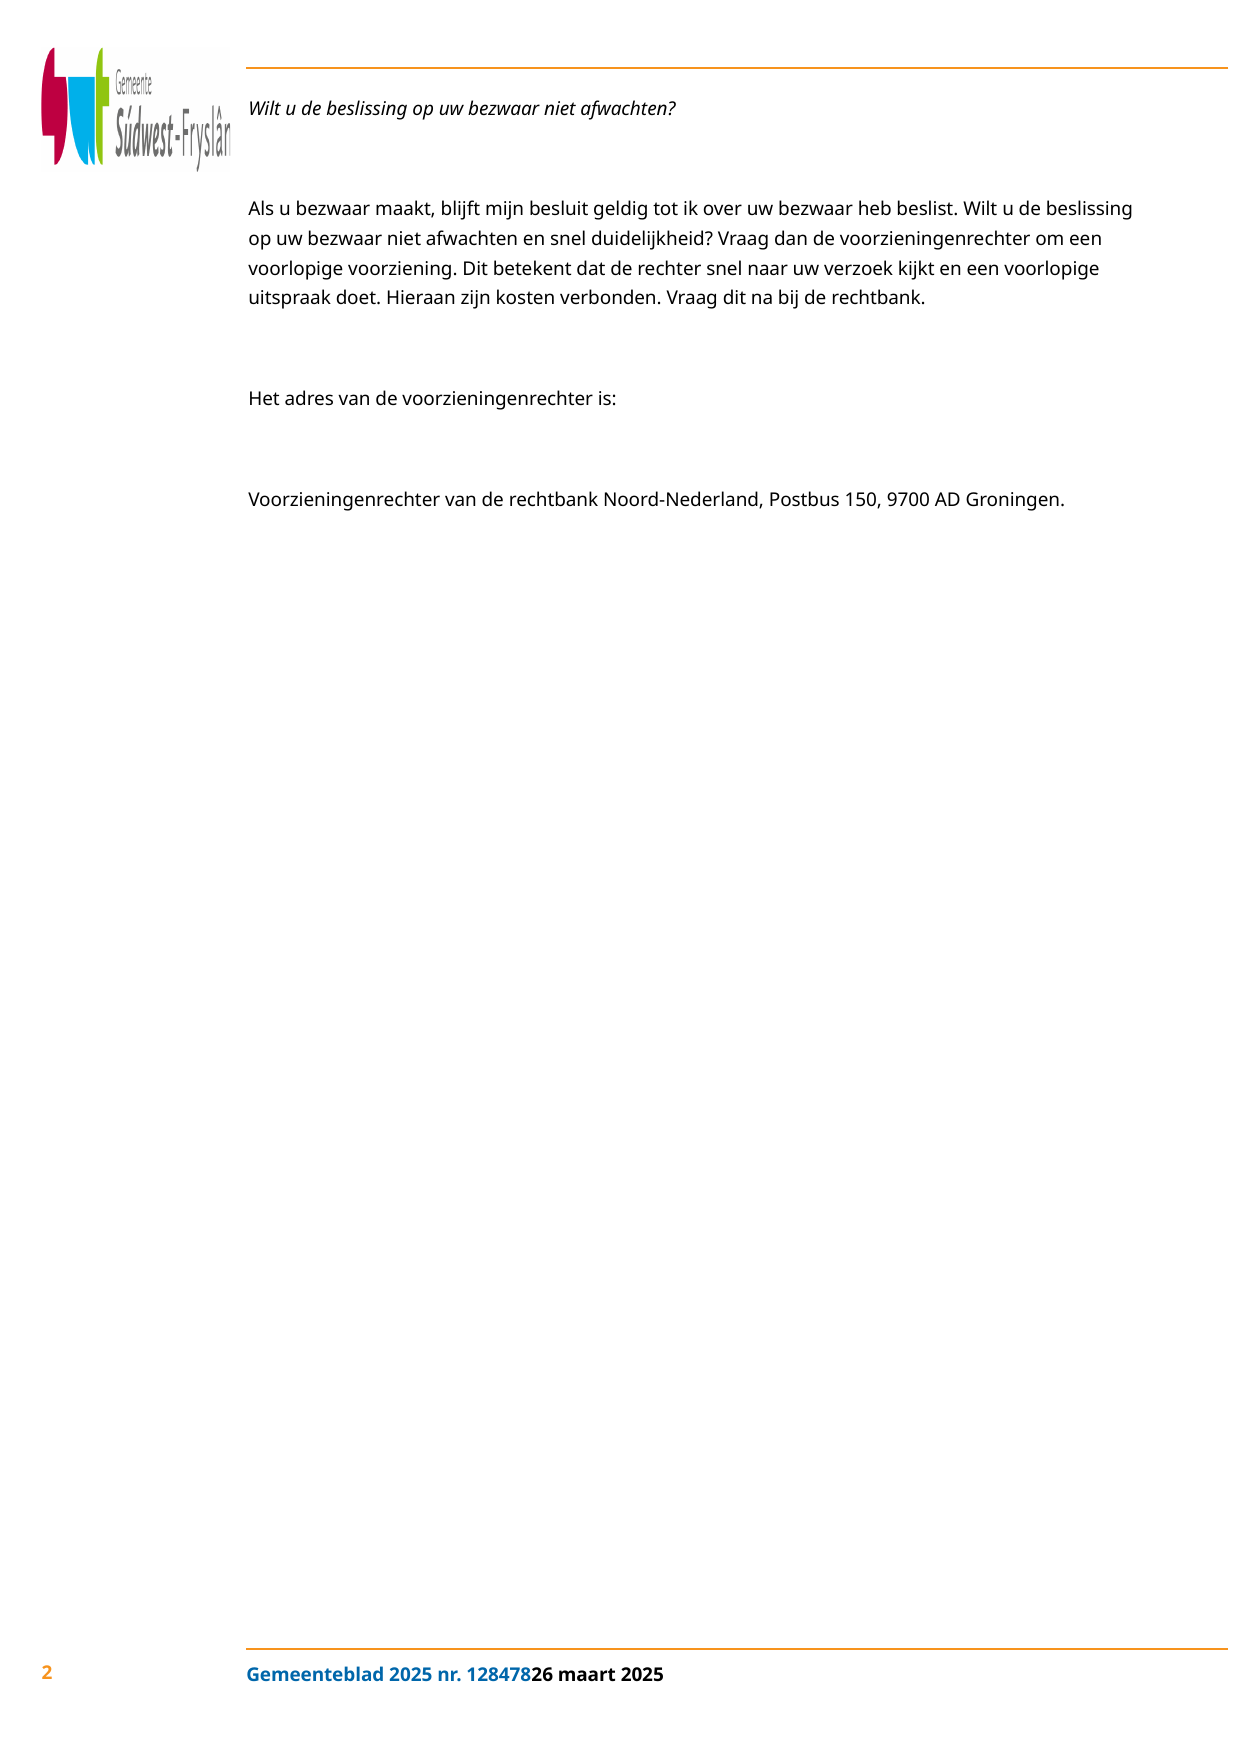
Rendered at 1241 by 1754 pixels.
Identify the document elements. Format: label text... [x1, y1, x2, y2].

picture [41, 47, 231, 172]
text Als u bezwaar maakt, blijft mijn besluit geldig tot ik over uw bezwaar heb beslist. Wilt u de beslissing op uw bezwaar niet afwachten en snel duidelijkheid? Vraag dan de voorzieningenrechter om een voorlopige voorziening. Dit betekent dat de rechter snel naar uw verzoek kijkt en een voorlopige uitspraak doet. Hieraan zijn kosten verbonden. Vraag dit na bij de rechtbank. [248, 196, 1152, 310]
text Wilt u de beslissing op uw bezwaar niet afwachten? [248, 95, 1152, 121]
text Voorzieningenrechter van de rechtbank Noord-Nederland, Postbus 150, 9700 AD Groningen. [248, 486, 1152, 512]
text Het adres van de voorzieningenrechter is: [248, 385, 1152, 411]
